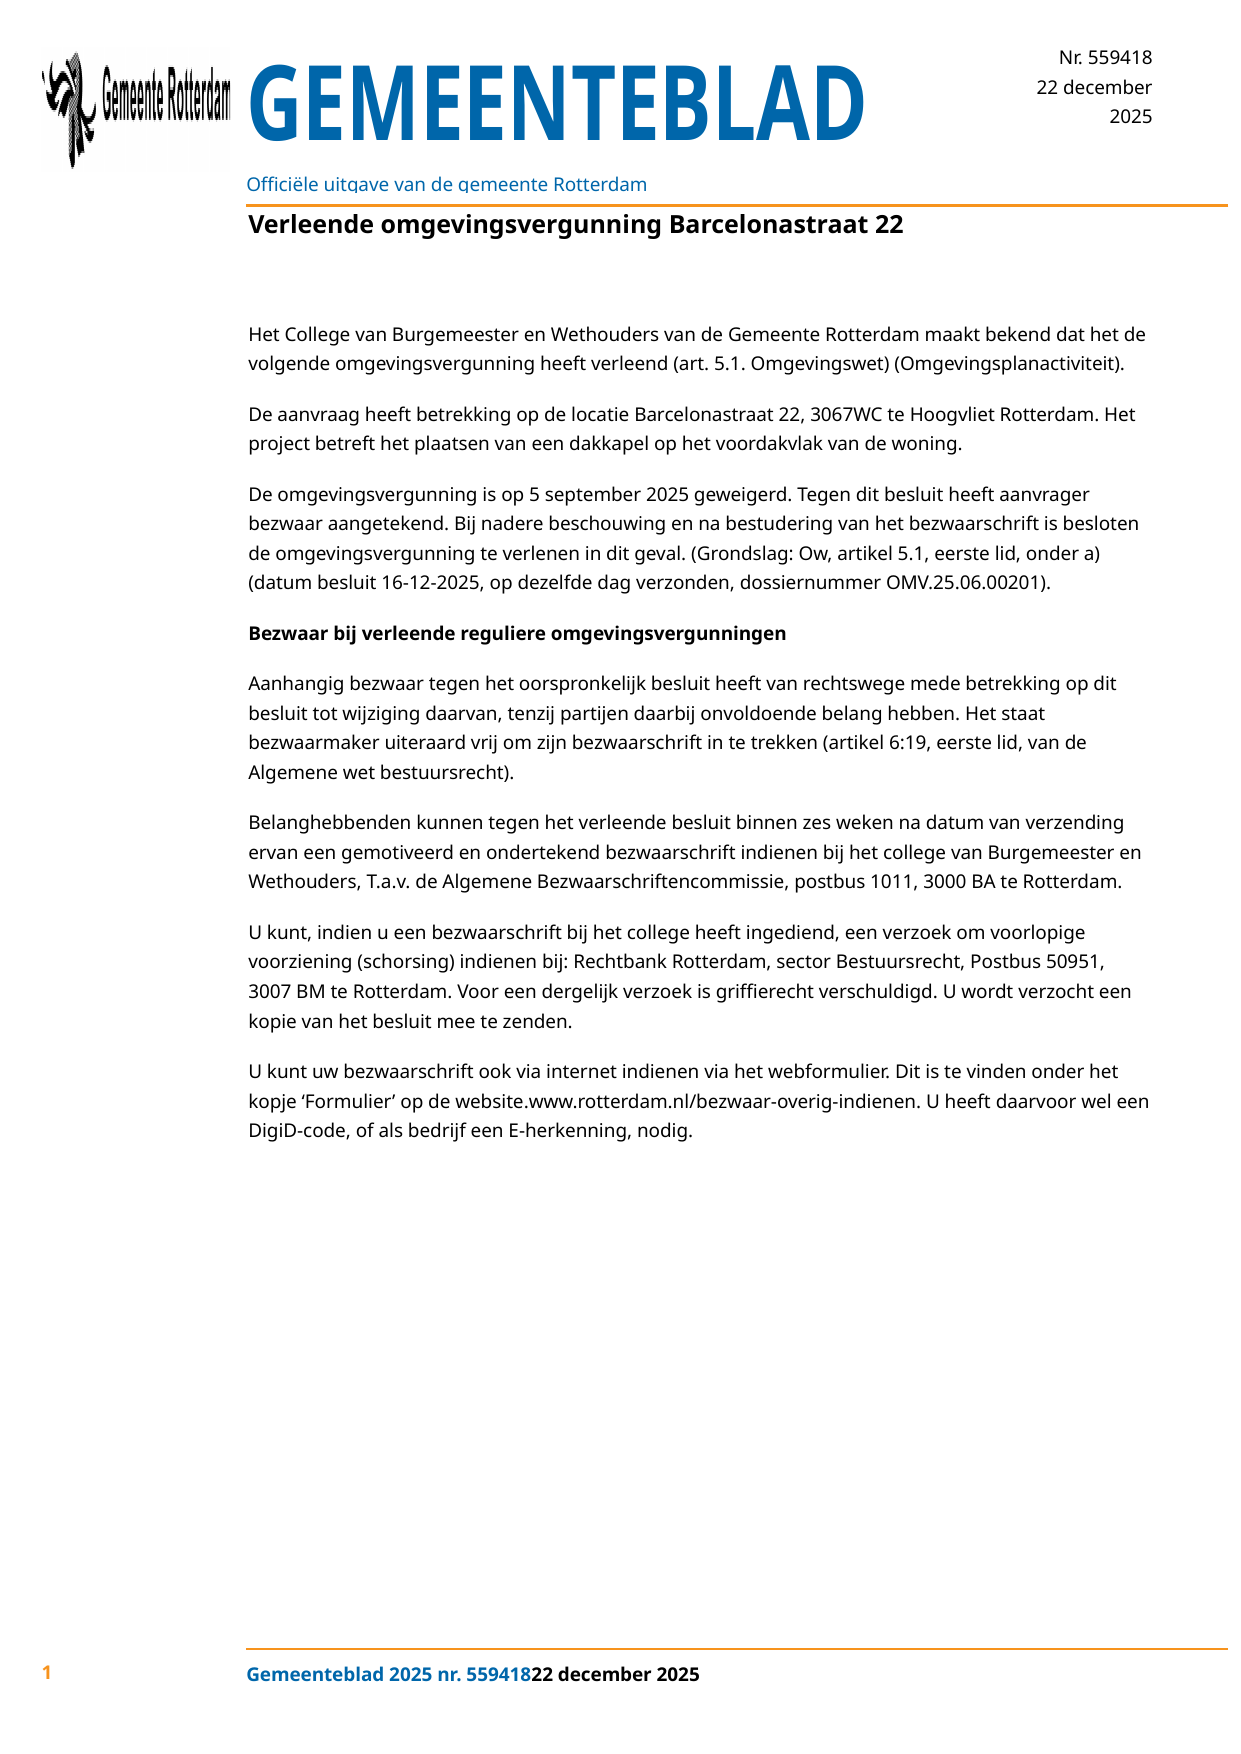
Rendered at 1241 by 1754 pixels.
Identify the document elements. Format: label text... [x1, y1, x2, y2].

text Belanghebbenden kunnen tegen het verleende besluit binnen zes weken na datum van verzending ervan een gemotiveerd en ondertekend bezwaarschrift indienen bij het college van Burgemeester en Wethouders, T.a.v. de Algemene Bezwaarschriftencommissie, postbus 1011, 3000 BA te Rotterdam. [248, 809, 1152, 894]
text Aanhangig bezwaar tegen het oorspronkelijk besluit heeft van rechtswege mede betrekking op dit besluit tot wijziging daarvan, tenzij partijen daarbij onvoldoende belang hebben. Het staat bezwaarmaker uiteraard vrij om zijn bezwaarschrift in te trekken (artikel 6:19, eerste lid, van de Algemene wet bestuursrecht). [248, 670, 1152, 785]
text U kunt uw bezwaarschrift ook via internet indienen via het webformulier. Dit is te vinden onder het kopje ‘Formulier’ op de website.www.rotterdam.nl/bezwaar-overig-indienen. U heeft daarvoor wel een DigiD-code, of als bedrijf een E-herkenning, nodig. [248, 1058, 1152, 1143]
picture [41, 47, 231, 172]
text De aanvraag heeft betrekking op de locatie Barcelonastraat 22, 3067WC te Hoogvliet Rotterdam. Het project betreft het plaatsen van een dakkapel op het voordakvlak van de woning. [248, 401, 1152, 456]
text Verleende omgevingsvergunning Barcelonastraat 22 [248, 207, 1152, 241]
text U kunt, indien u een bezwaarschrift bij het college heeft ingediend, een verzoek om voorlopige voorziening (schorsing) indienen bij: Rechtbank Rotterdam, sector Bestuursrecht, Postbus 50951, 3007 BM te Rotterdam. Voor een dergelijk verzoek is griffierecht verschuldigd. U wordt verzocht een kopie van het besluit mee te zenden. [248, 919, 1152, 1033]
text Het College van Burgemeester en Wethouders van de Gemeente Rotterdam maakt bekend dat het de volgende omgevingsvergunning heeft verleend (art. 5.1. Omgevingswet) (Omgevingsplanactiviteit). [248, 321, 1152, 376]
text De omgevingsvergunning is op 5 september 2025 geweigerd. Tegen dit besluit heeft aanvrager bezwaar aangetekend. Bij nadere beschouwing en na bestudering van het bezwaarschrift is besloten de omgevingsvergunning te verlenen in dit geval. (Grondslag: Ow, artikel 5.1, eerste lid, onder a) (datum besluit 16-12-2025, op dezelfde dag verzonden, dossiernummer OMV.25.06.00201). [248, 481, 1152, 595]
text Bezwaar bij verleende reguliere omgevingsvergunningen [248, 620, 1152, 646]
